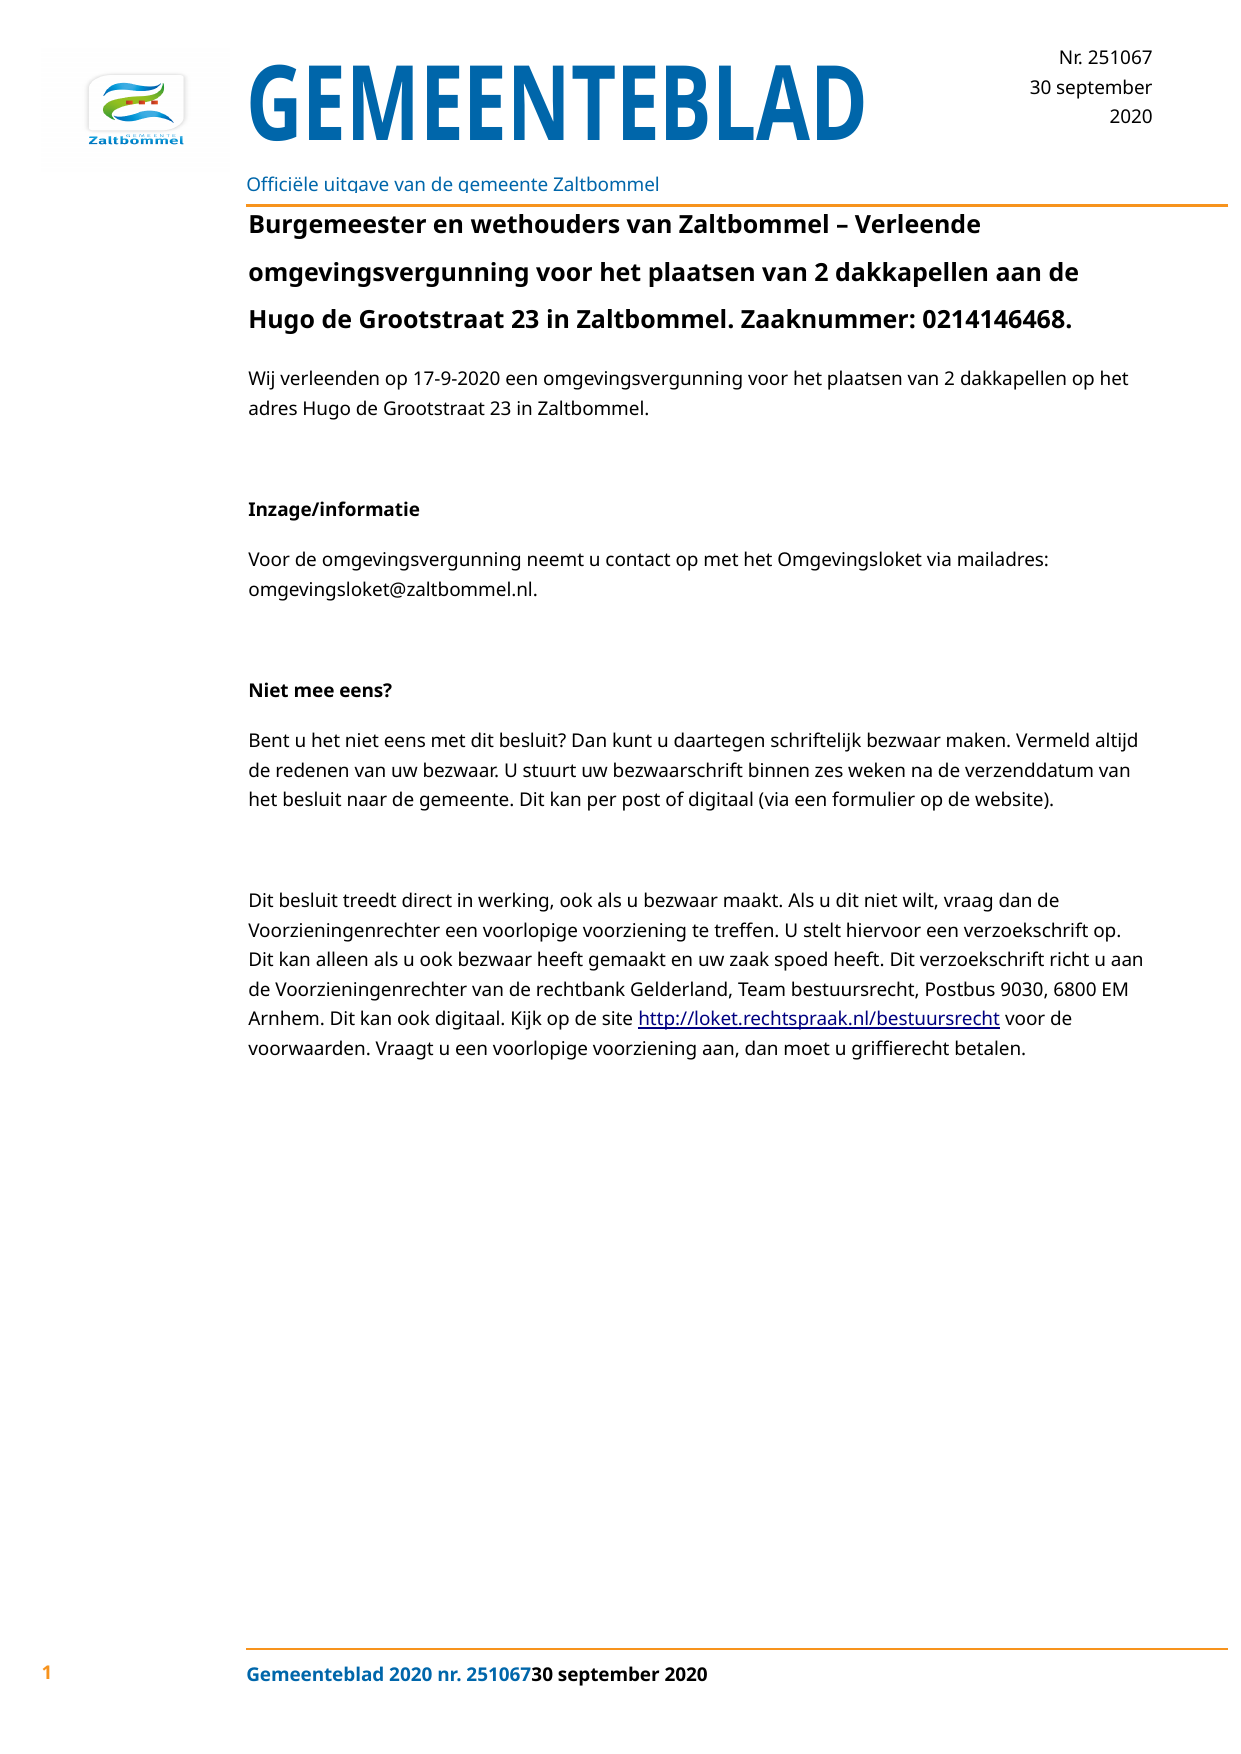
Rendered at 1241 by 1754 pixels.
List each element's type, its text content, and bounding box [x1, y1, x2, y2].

text Voor de omgevingsvergunning neemt u contact op met het Omgevingsloket via mailadres: omgevingsloket@zaltbommel.nl. [248, 546, 1152, 602]
text Inzage/informatie [248, 496, 1152, 522]
text Dit besluit treedt direct in werking, ook als u bezwaar maakt. Als u dit niet wilt, vraag dan de Voorzieningenrechter een voorlopige voorziening te treffen. U stelt hiervoor een verzoekschrift op. Dit kan alleen als u ook bezwaar heeft gemaakt en uw zaak spoed heeft. Dit verzoekschrift richt u aan de Voorzieningenrechter van de rechtbank Gelderland, Team bestuursrecht, Postbus 9030, 6800 EM Arnhem. Dit kan ook digitaal. Kijk op de site http://loket.rechtspraak.nl/bestuursrecht voor de voorwaarden. Vraagt u een voorlopige voorziening aan, dan moet u griffierecht betalen. [248, 887, 1152, 1061]
text Bent u het niet eens met dit besluit? Dan kunt u daartegen schriftelijk bezwaar maken. Vermeld altijd de redenen van uw bezwaar. U stuurt uw bezwaarschrift binnen zes weken na de verzenddatum van het besluit naar de gemeente. Dit kan per post of digitaal (via een formulier op de website). [248, 727, 1152, 812]
text Wij verleenden op 17-9-2020 een omgevingsvergunning voor het plaatsen van 2 dakkapellen op het adres Hugo de Grootstraat 23 in Zaltbommel. [248, 366, 1152, 421]
text Burgemeester en wethouders van Zaltbommel – Verleende omgevingsvergunning voor het plaatsen van 2 dakkapellen aan de Hugo de Grootstraat 23 in Zaltbommel. Zaaknummer: 0214146468. [248, 207, 1152, 336]
text Niet mee eens? [248, 677, 1152, 702]
picture [41, 47, 231, 172]
